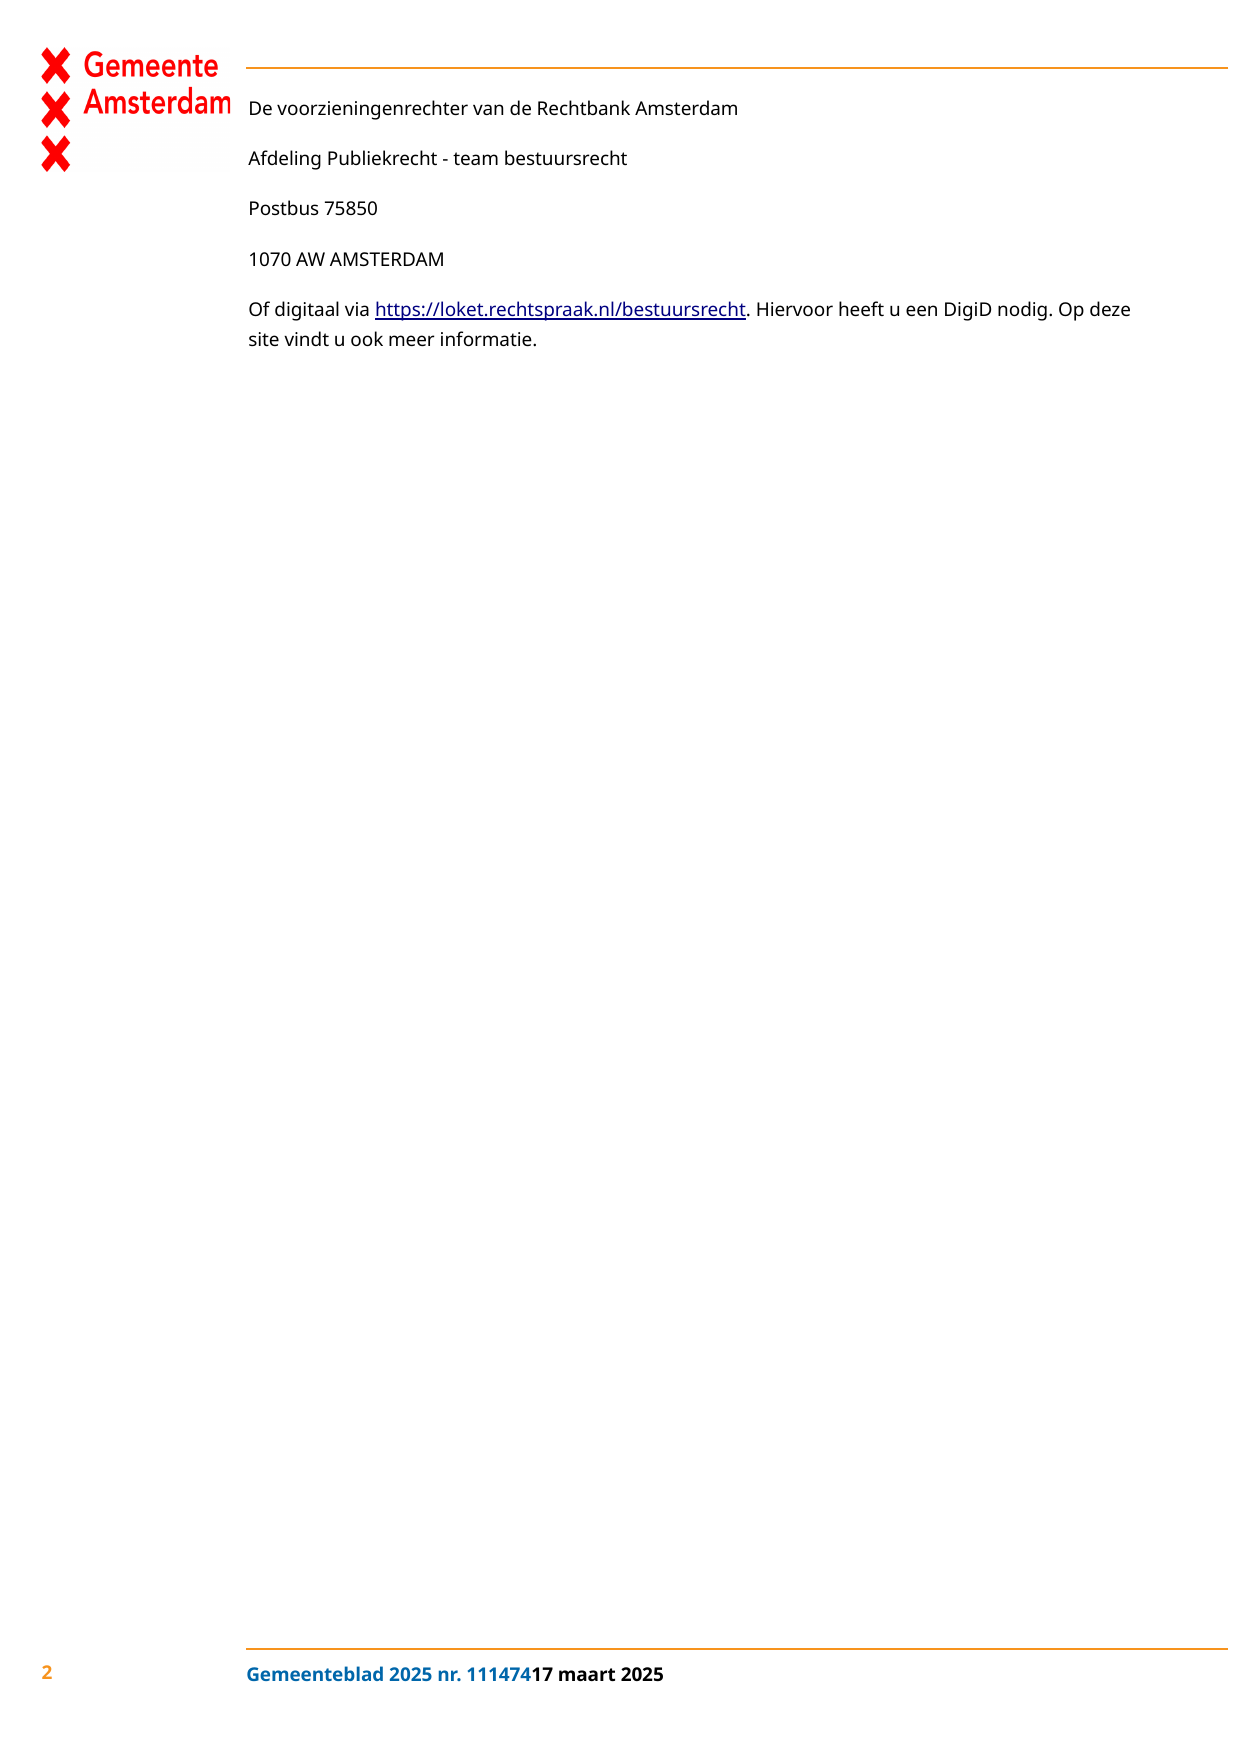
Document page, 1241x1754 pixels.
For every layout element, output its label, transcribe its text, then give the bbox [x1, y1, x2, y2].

text Postbus 75850 [248, 196, 1152, 221]
text De voorzieningenrechter van de Rechtbank Amsterdam [248, 95, 1152, 121]
text 1070 AW AMSTERDAM [248, 246, 1152, 272]
text Of digitaal via https://loket.rechtspraak.nl/bestuursrecht. Hiervoor heeft u een DigiD nodig. Op deze site vindt u ook meer informatie. [248, 296, 1152, 352]
text Afdeling Publiekrecht - team bestuursrecht [248, 145, 1152, 171]
picture [41, 47, 231, 172]
